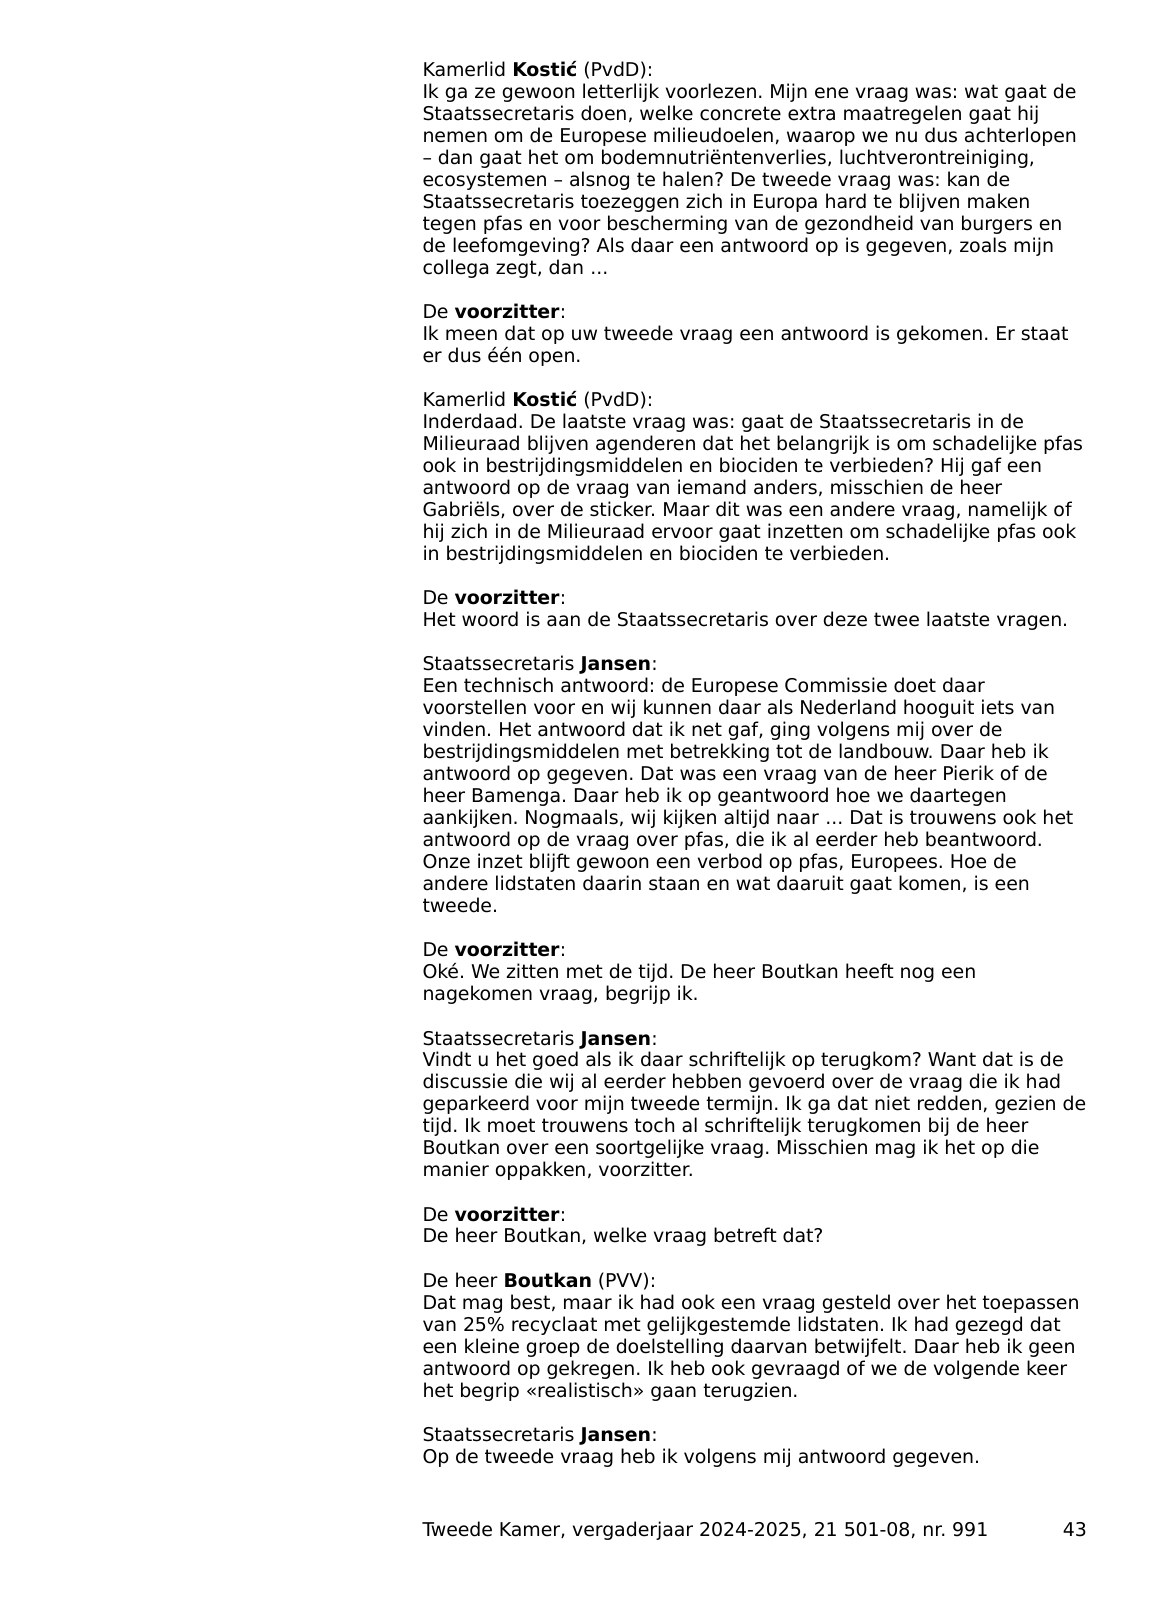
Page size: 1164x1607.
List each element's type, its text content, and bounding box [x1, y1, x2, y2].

text Ik ga ze gewoon letterlijk voorlezen. Mijn ene vraag was: wat gaat de Staatssecretaris doen, welke concrete extra maatregelen gaat hij nemen om de Europese milieudoelen, waarop we nu dus achterlopen – dan gaat het om bodemnutriëntenverlies, luchtverontreiniging, ecosystemen – alsnog te halen? De tweede vraag was: kan de Staatssecretaris toezeggen zich in Europa hard te blijven maken tegen pfas en voor bescherming van de gezondheid van burgers en de leefomgeving? Als daar een antwoord op is gegeven, zoals mijn collega zegt, dan ... [422, 81, 1087, 279]
text Kamerlid Kostić (PvdD): [422, 389, 1087, 411]
text De voorzitter: [422, 1203, 1087, 1225]
text Vindt u het goed als ik daar schriftelijk op terugkom? Want dat is de discussie die wij al eerder hebben gevoerd over de vraag die ik had geparkeerd voor mijn tweede termijn. Ik ga dat niet redden, gezien de tijd. Ik moet trouwens toch al schriftelijk terugkomen bij de heer Boutkan over een soortgelijke vraag. Misschien mag ik het op die manier oppakken, voorzitter. [422, 1049, 1087, 1181]
text Oké. We zitten met de tijd. De heer Boutkan heeft nog een nagekomen vraag, begrijp ik. [422, 961, 1087, 1005]
text Inderdaad. De laatste vraag was: gaat de Staatssecretaris in de Milieuraad blijven agenderen dat het belangrijk is om schadelijke pfas ook in bestrijdingsmiddelen en biociden te verbieden? Hij gaf een antwoord op de vraag van iemand anders, misschien de heer Gabriëls, over de sticker. Maar dit was een andere vraag, namelijk of hij zich in de Milieuraad ervoor gaat inzetten om schadelijke pfas ook in bestrijdingsmiddelen en biociden te verbieden. [422, 411, 1087, 565]
text Staatssecretaris Jansen: [422, 1027, 1087, 1049]
text Dat mag best, maar ik had ook een vraag gesteld over het toepassen van 25% recyclaat met gelijkgestemde lidstaten. Ik had gezegd dat een kleine groep de doelstelling daarvan betwijfelt. Daar heb ik geen antwoord op gekregen. Ik heb ook gevraagd of we de volgende keer het begrip «realistisch» gaan terugzien. [422, 1292, 1087, 1401]
text Het woord is aan de Staatssecretaris over deze twee laatste vragen. [422, 609, 1087, 631]
text De voorzitter: [422, 301, 1087, 323]
text Staatssecretaris Jansen: [422, 653, 1087, 675]
text Staatssecretaris Jansen: [422, 1424, 1087, 1446]
text Kamerlid Kostić (PvdD): [422, 59, 1087, 81]
text De heer Boutkan (PVV): [422, 1269, 1087, 1292]
text Op de tweede vraag heb ik volgens mij antwoord gegeven. [422, 1446, 1087, 1468]
text De heer Boutkan, welke vraag betreft dat? [422, 1225, 1087, 1247]
text De voorzitter: [422, 587, 1087, 609]
text Ik meen dat op uw tweede vraag een antwoord is gekomen. Er staat er dus één open. [422, 323, 1087, 367]
text De voorzitter: [422, 939, 1087, 961]
text Een technisch antwoord: de Europese Commissie doet daar voorstellen voor en wij kunnen daar als Nederland hooguit iets van vinden. Het antwoord dat ik net gaf, ging volgens mij over de bestrijdingsmiddelen met betrekking tot de landbouw. Daar heb ik antwoord op gegeven. Dat was een vraag van de heer Pierik of de heer Bamenga. Daar heb ik op geantwoord hoe we daartegen aankijken. Nogmaals, wij kijken altijd naar ... Dat is trouwens ook het antwoord op de vraag over pfas, die ik al eerder heb beantwoord. Onze inzet blijft gewoon een verbod op pfas, Europees. Hoe de andere lidstaten daarin staan en wat daaruit gaat komen, is een tweede. [422, 675, 1087, 917]
